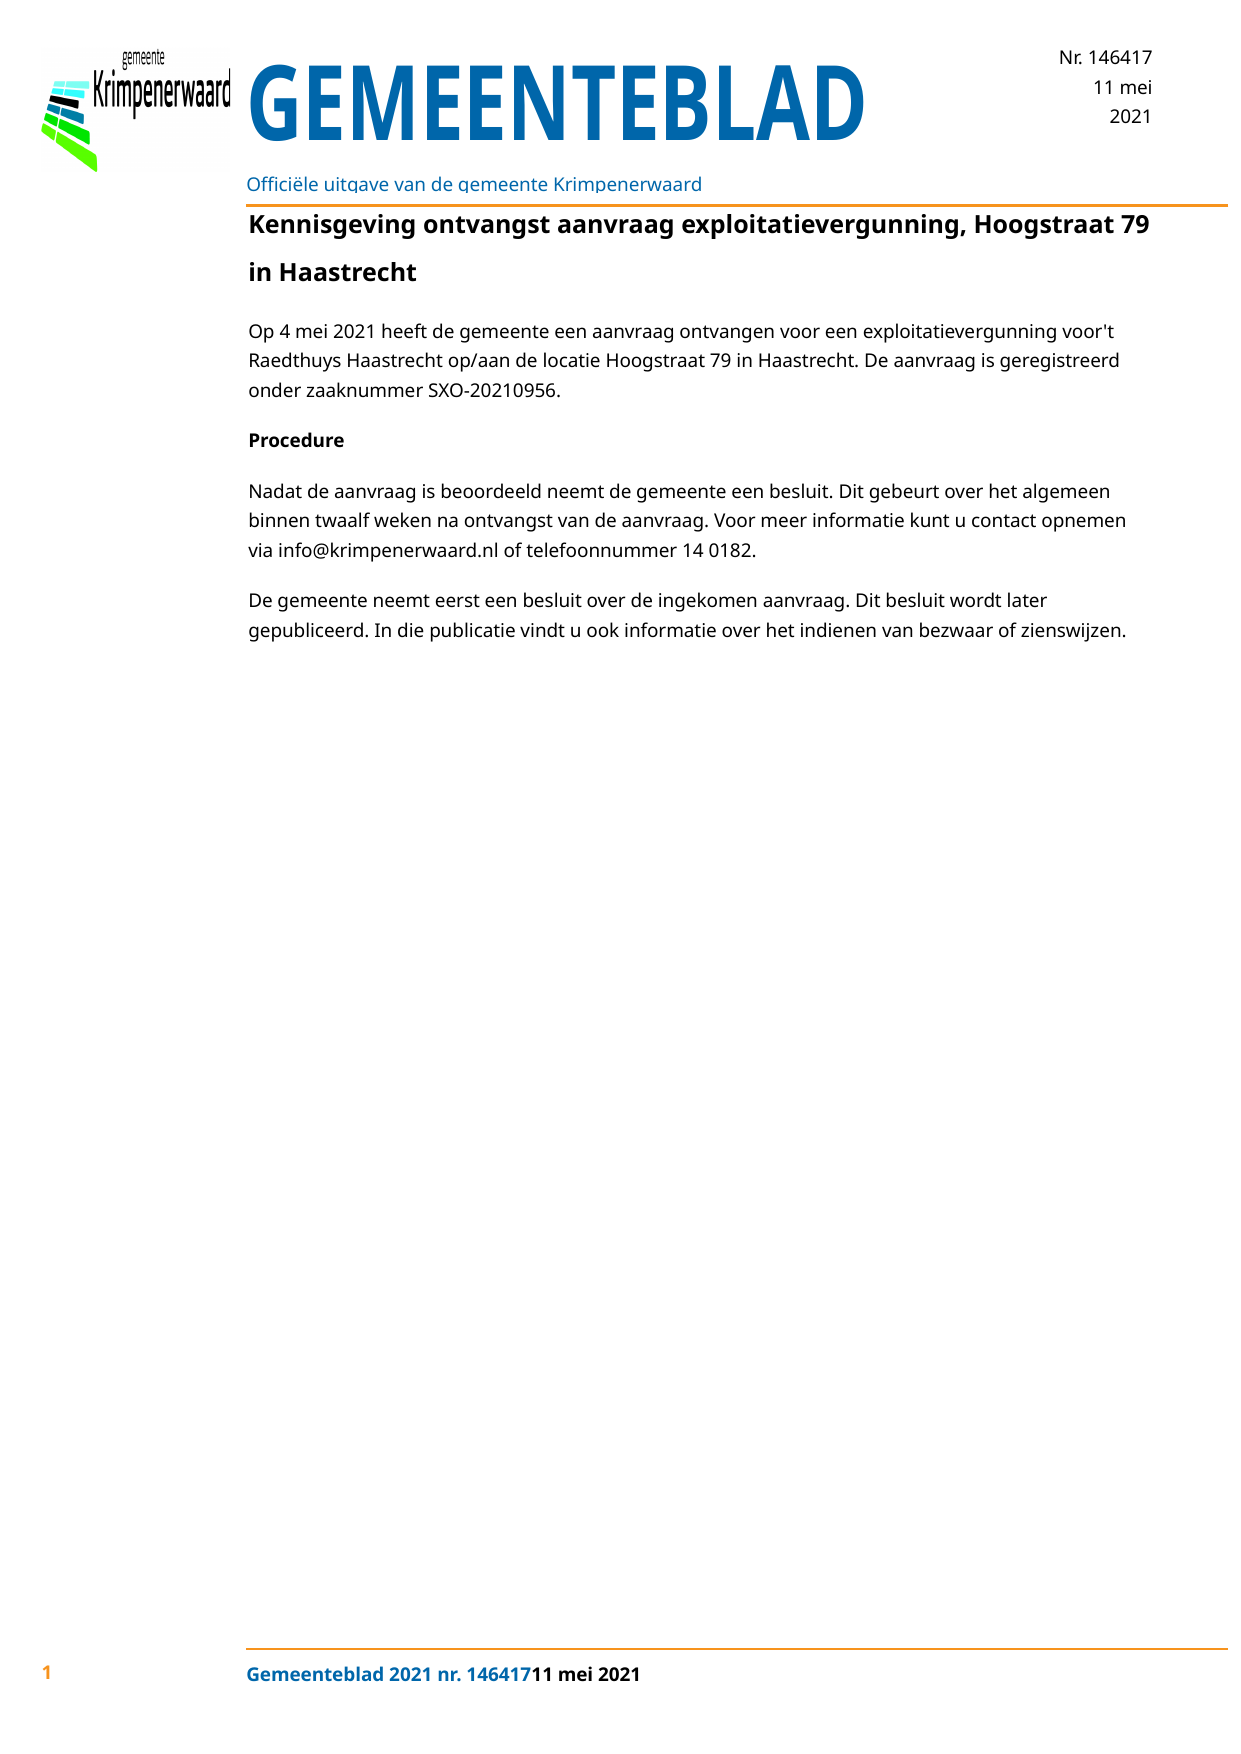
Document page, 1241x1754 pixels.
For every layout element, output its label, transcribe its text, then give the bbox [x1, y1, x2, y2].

text Kennisgeving ontvangst aanvraag exploitatievergunning, Hoogstraat 79 in Haastrecht [248, 207, 1152, 288]
text Nadat de aanvraag is beoordeeld neemt de gemeente een besluit. Dit gebeurt over het algemeen binnen twaalf weken na ontvangst van de aanvraag. Voor meer informatie kunt u contact opnemen via info@krimpenerwaard.nl of telefoonnummer 14 0182. [248, 478, 1152, 563]
text Op 4 mei 2021 heeft de gemeente een aanvraag ontvangen voor een exploitatievergunning voor't Raedthuys Haastrecht op/aan de locatie Hoogstraat 79 in Haastrecht. De aanvraag is geregistreerd onder zaaknummer SXO-20210956. [248, 318, 1152, 403]
text Procedure [248, 427, 1152, 453]
picture [41, 47, 231, 172]
text De gemeente neemt eerst een besluit over de ingekomen aanvraag. Dit besluit wordt later gepubliceerd. In die publicatie vindt u ook informatie over het indienen van bezwaar of zienswijzen. [248, 587, 1152, 643]
